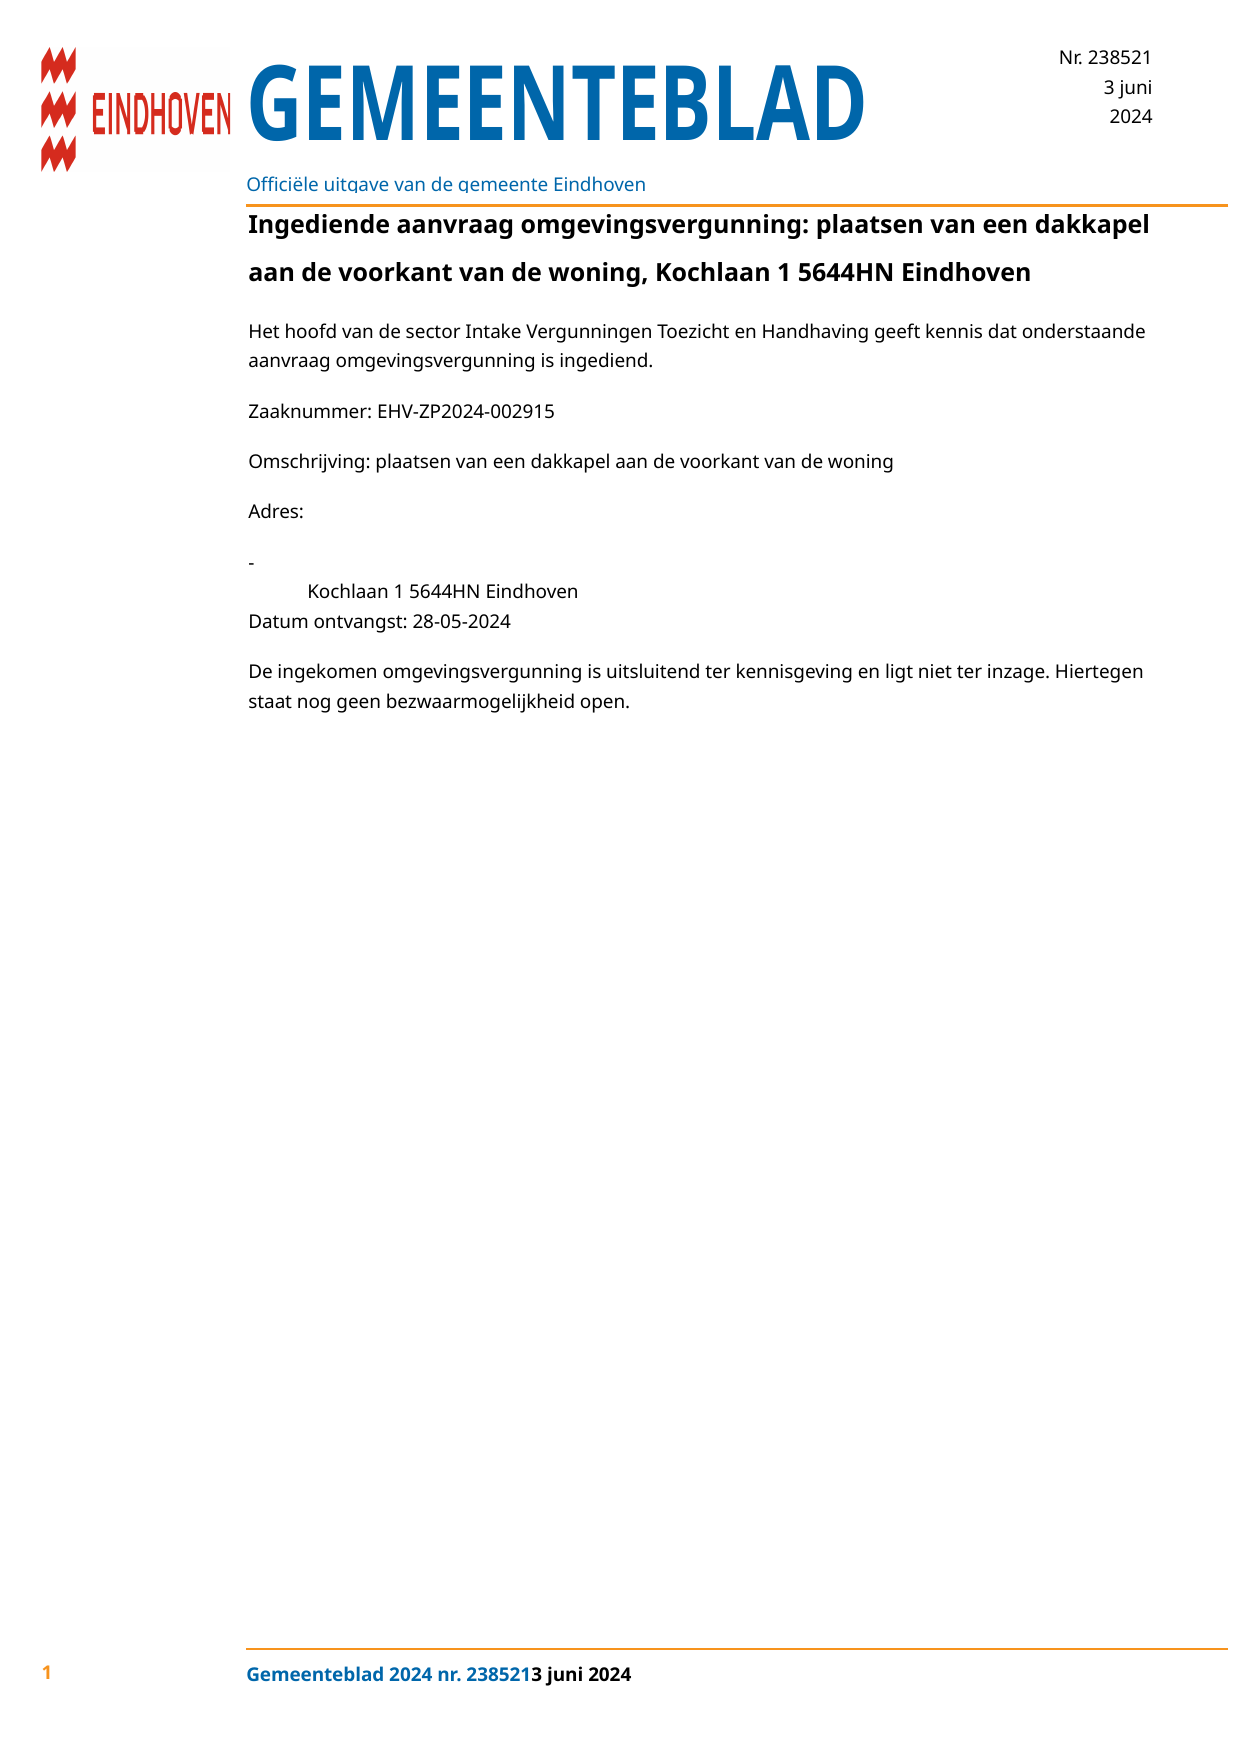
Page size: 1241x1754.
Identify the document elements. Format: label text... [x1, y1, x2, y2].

text Het hoofd van de sector Intake Vergunningen Toezicht en Handhaving geeft kennis dat onderstaande aanvraag omgevingsvergunning is ingediend. [248, 318, 1152, 373]
text Omschrijving: plaatsen van een dakkapel aan de voorkant van de woning [248, 448, 1152, 474]
picture [41, 47, 231, 172]
text Adres: [248, 499, 1152, 524]
list Kochlaan 1 5644HN Eindhoven [248, 579, 1152, 604]
text De ingekomen omgevingsvergunning is uitsluitend ter kennisgeving en ligt niet ter inzage. Hiertegen staat nog geen bezwaarmogelijkheid open. [248, 659, 1152, 714]
text Datum ontvangst: 28-05-2024 [248, 608, 1152, 634]
text Ingediende aanvraag omgevingsvergunning: plaatsen van een dakkapel aan de voorkant van de woning, Kochlaan 1 5644HN Eindhoven [248, 207, 1152, 288]
text Zaaknummer: EHV-ZP2024-002915 [248, 398, 1152, 424]
